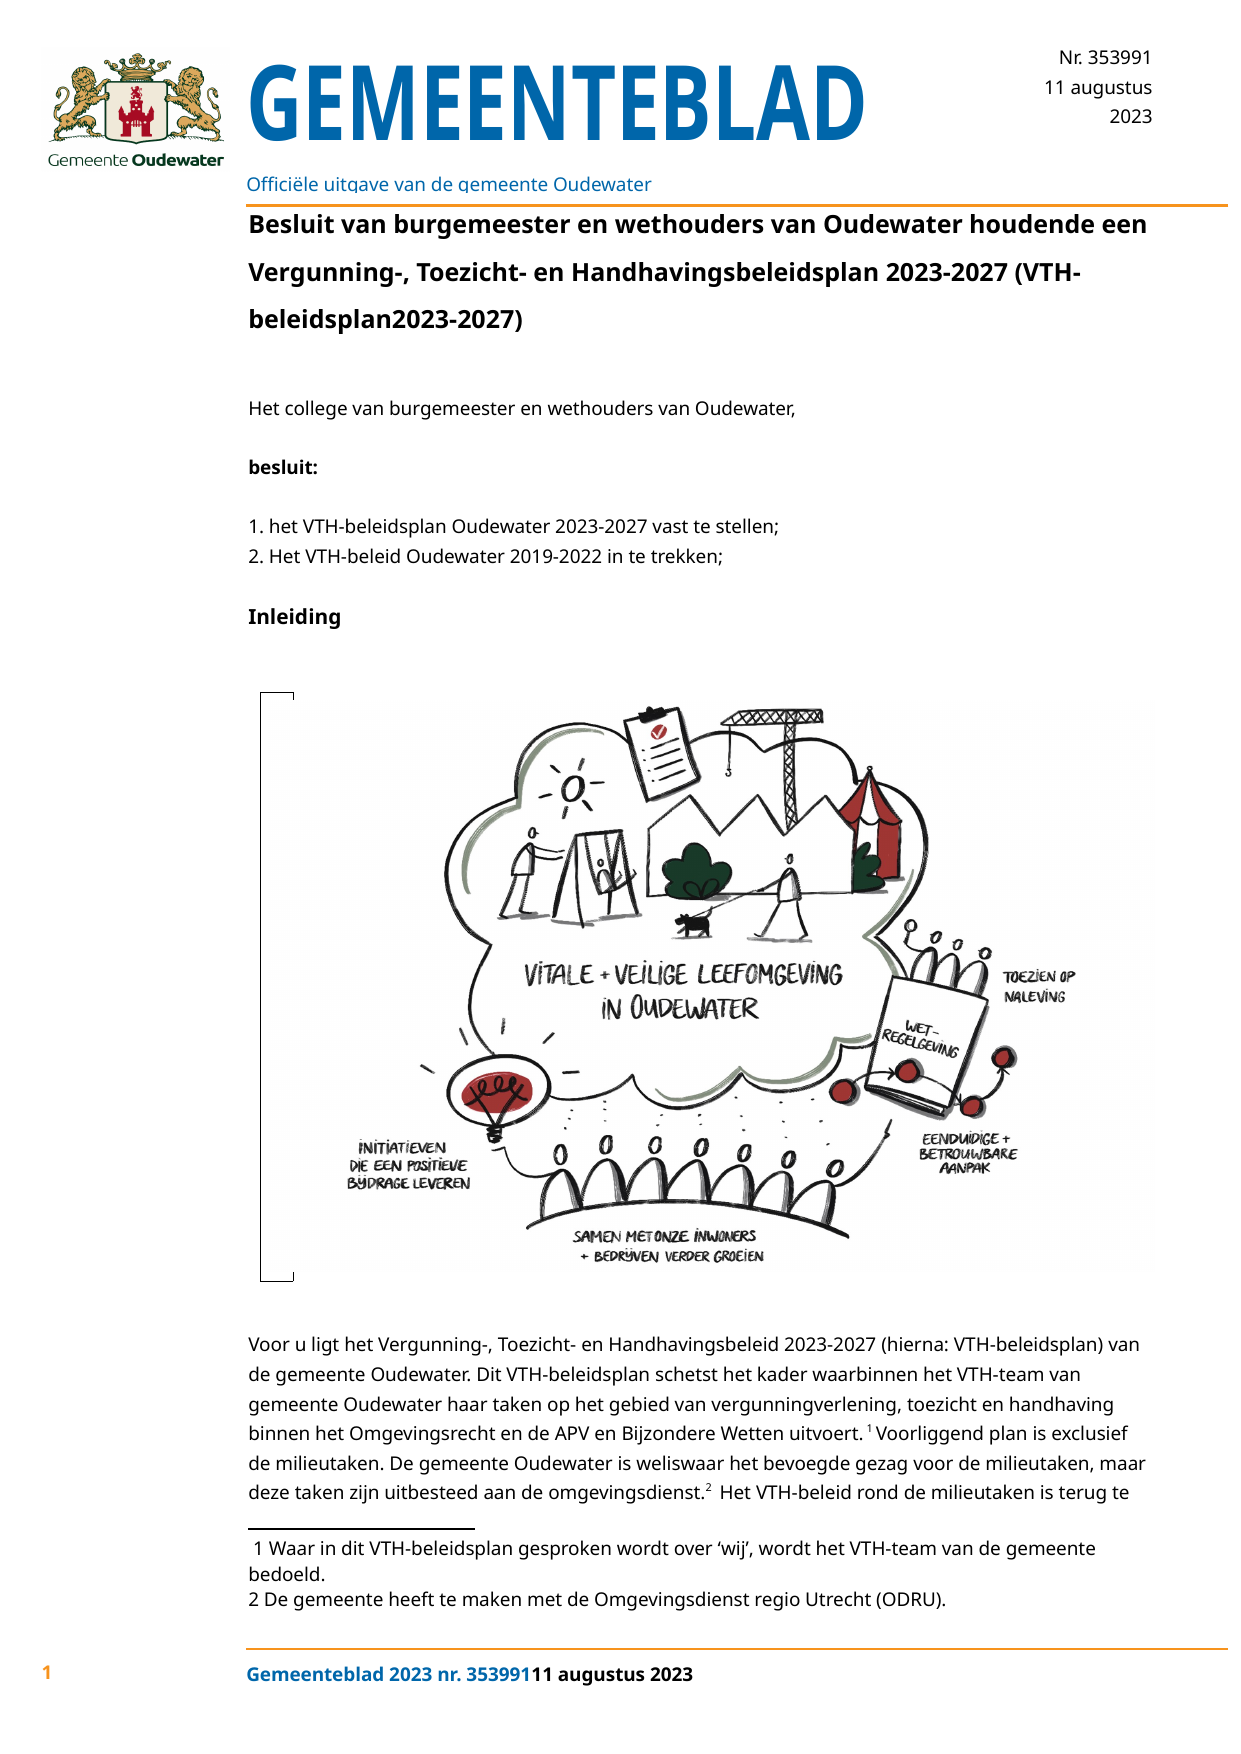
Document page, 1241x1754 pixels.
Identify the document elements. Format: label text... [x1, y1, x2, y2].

text De gemeente heeft te maken met de Omgevingsdienst regio Utrecht (ODRU). [248, 1586, 1152, 1612]
picture [268, 700, 1155, 1272]
text Inleiding [248, 602, 1152, 631]
text Besluit van burgemeester en wethouders van Oudewater houdende een Vergunning-, Toezicht- en Handhavingsbeleidsplan 2023-2027 (VTH-beleidsplan2023-2027) [248, 207, 1152, 336]
text Het college van burgemeester en wethouders van Oudewater, [248, 395, 1152, 421]
text 2. Het VTH-beleid Oudewater 2019-2022 in te trekken; [248, 543, 1152, 569]
text 1. het VTH-beleidsplan Oudewater 2023-2027 vast te stellen; [248, 513, 1152, 539]
picture [41, 47, 231, 172]
text Waar in dit VTH-beleidsplan gesproken wordt over ‘wij’, wordt het VTH-team van de gemeente bedoeld. [248, 1535, 1152, 1586]
text besluit: [248, 454, 1152, 480]
text Voor u ligt het Vergunning-, Toezicht- en Handhavingsbeleid 2023-2027 (hierna: VTH-beleidsplan) van de gemeente Oudewater. Dit VTH-beleidsplan schetst het kader waarbinnen het VTH-team van gemeente Oudewater haar taken op het gebied van vergunningverlening, toezicht en handhaving binnen het Omgevingsrecht en de APV en Bijzondere Wetten uitvoert.Voorliggend plan is exclusief de milieutaken. De gemeente Oudewater is weliswaar het bevoegde gezag voor de milieutaken, maar deze taken zijn uitbesteed aan de omgevingsdienst. Het VTH-beleid rond de milieutaken is terug te [248, 1332, 1152, 1505]
